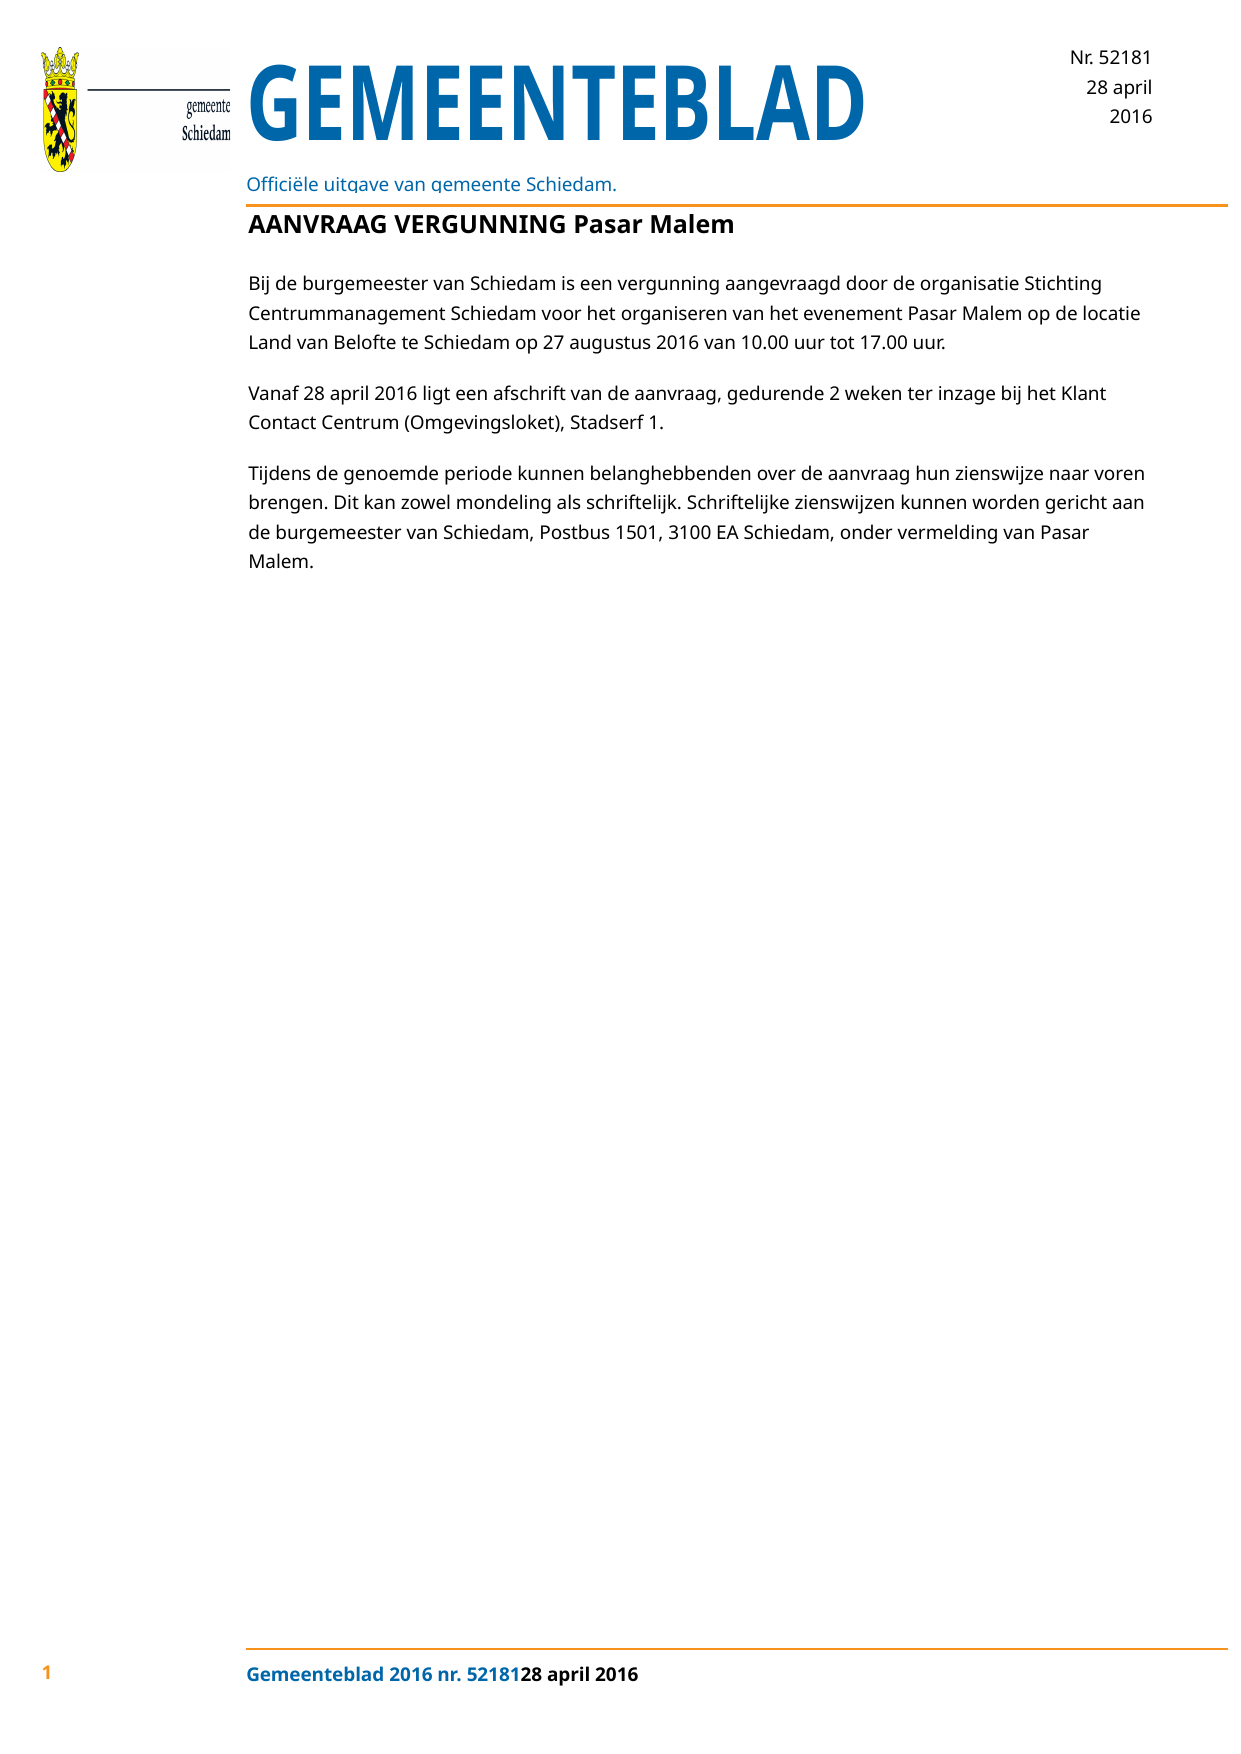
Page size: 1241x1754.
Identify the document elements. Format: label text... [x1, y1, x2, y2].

picture [41, 47, 231, 172]
text AANVRAAG VERGUNNING Pasar Malem [248, 207, 1152, 241]
text Bij de burgemeester van Schiedam is een vergunning aangevraagd door de organisatie Stichting Centrummanagement Schiedam voor het organiseren van het evenement Pasar Malem op de locatie Land van Belofte te Schiedam op 27 augustus 2016 van 10.00 uur tot 17.00 uur. [248, 270, 1152, 355]
text Tijdens de genoemde periode kunnen belanghebbenden over de aanvraag hun zienswijze naar voren brengen. Dit kan zowel mondeling als schriftelijk. Schriftelijke zienswijzen kunnen worden gericht aan de burgemeester van Schiedam, Postbus 1501, 3100 EA Schiedam, onder vermelding van Pasar Malem. [248, 460, 1152, 574]
text Vanaf 28 april 2016 ligt een afschrift van de aanvraag, gedurende 2 weken ter inzage bij het Klant Contact Centrum (Omgevingsloket), Stadserf 1. [248, 380, 1152, 435]
